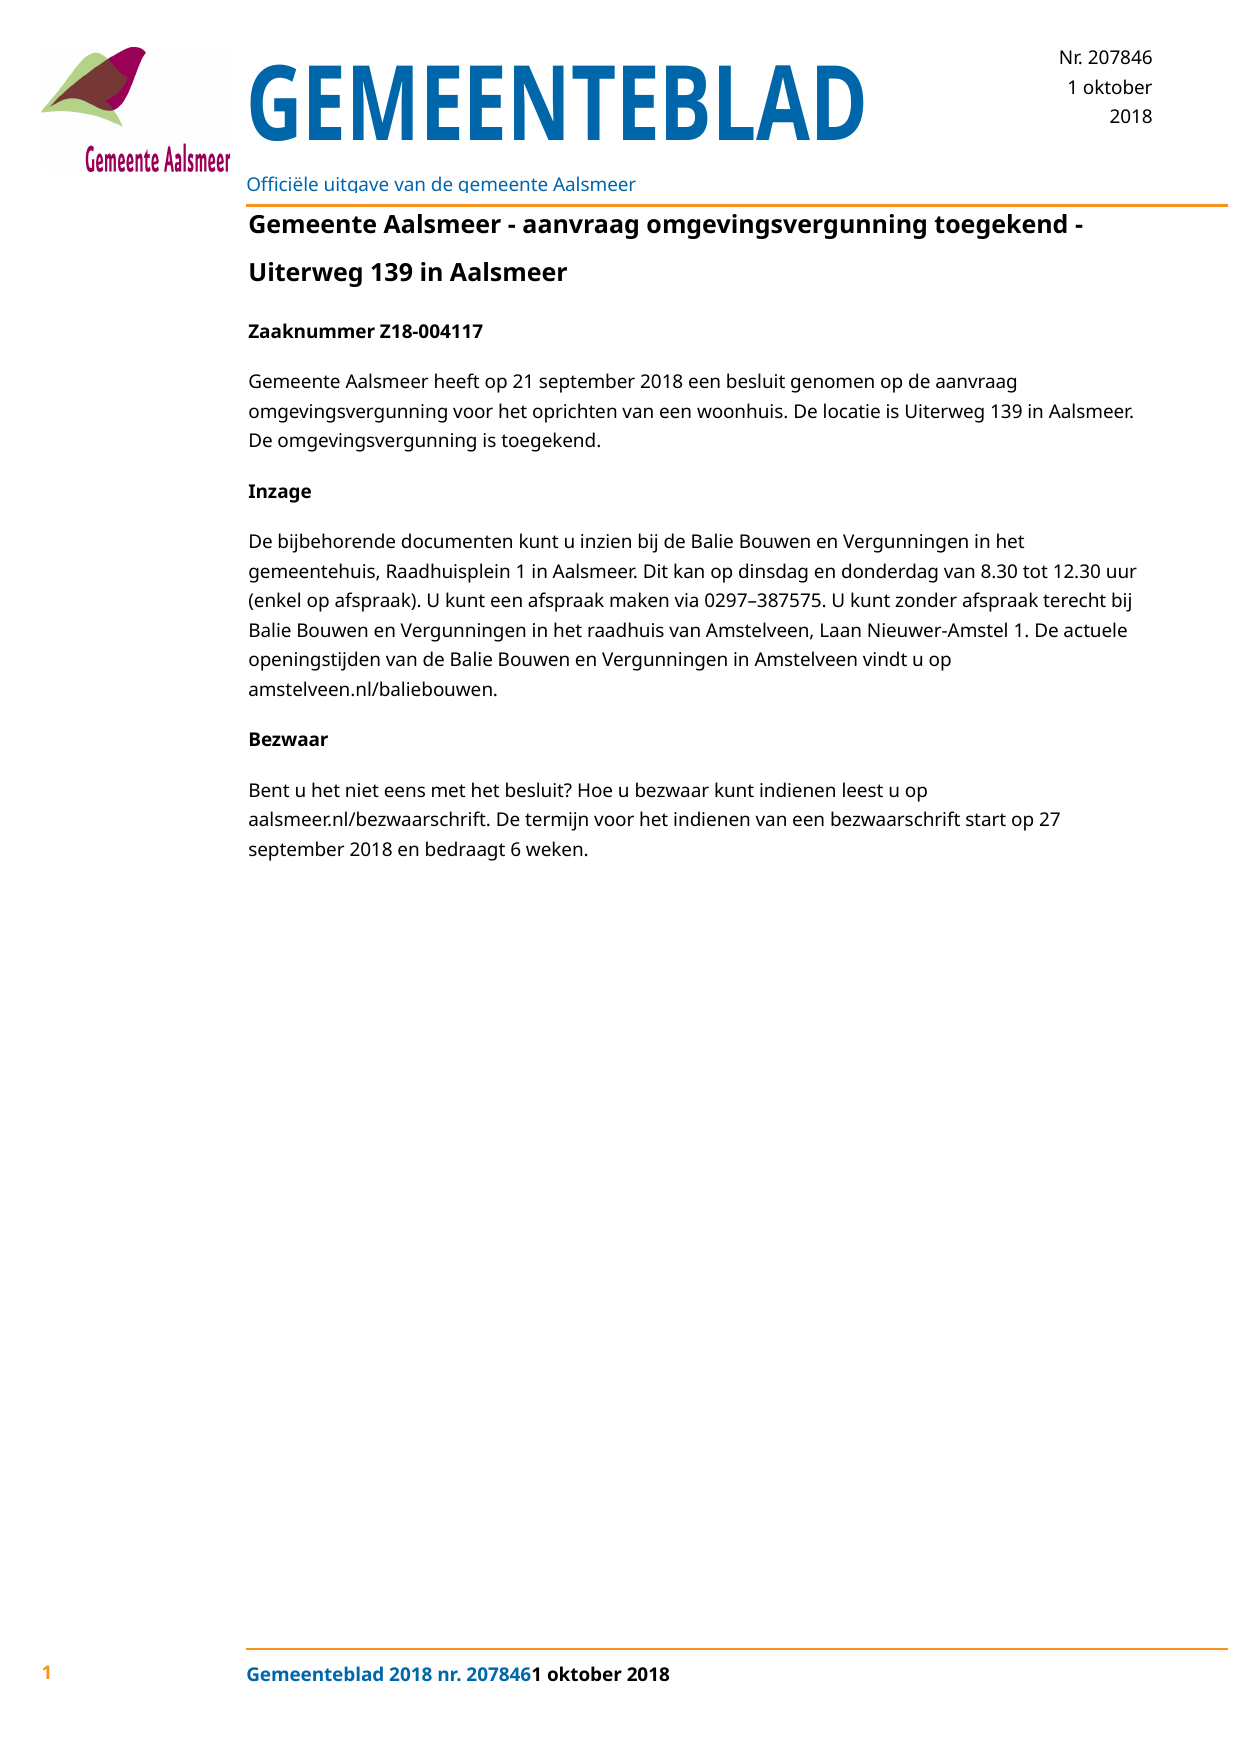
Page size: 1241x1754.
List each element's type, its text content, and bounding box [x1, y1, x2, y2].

picture [41, 47, 231, 172]
text Zaaknummer Z18-004117 [248, 318, 1152, 344]
text Gemeente Aalsmeer - aanvraag omgevingsvergunning toegekend - Uiterweg 139 in Aalsmeer [248, 207, 1152, 288]
text Bent u het niet eens met het besluit? Hoe u bezwaar kunt indienen leest u op aalsmeer.nl/bezwaarschrift. De termijn voor het indienen van een bezwaarschrift start op 27 september 2018 en bedraagt 6 weken. [248, 777, 1152, 862]
text Inzage [248, 478, 1152, 504]
text De bijbehorende documenten kunt u inzien bij de Balie Bouwen en Vergunningen in het gemeentehuis, Raadhuisplein 1 in Aalsmeer. Dit kan op dinsdag en donderdag van 8.30 tot 12.30 uur (enkel op afspraak). U kunt een afspraak maken via 0297–387575. U kunt zonder afspraak terecht bij Balie Bouwen en Vergunningen in het raadhuis van Amstelveen, Laan Nieuwer-Amstel 1. De actuele openingstijden van de Balie Bouwen en Vergunningen in Amstelveen vindt u op amstelveen.nl/baliebouwen. [248, 528, 1152, 702]
text Gemeente Aalsmeer heeft op 21 september 2018 een besluit genomen op de aanvraag omgevingsvergunning voor het oprichten van een woonhuis. De locatie is Uiterweg 139 in Aalsmeer. De omgevingsvergunning is toegekend. [248, 368, 1152, 453]
text Bezwaar [248, 727, 1152, 752]
